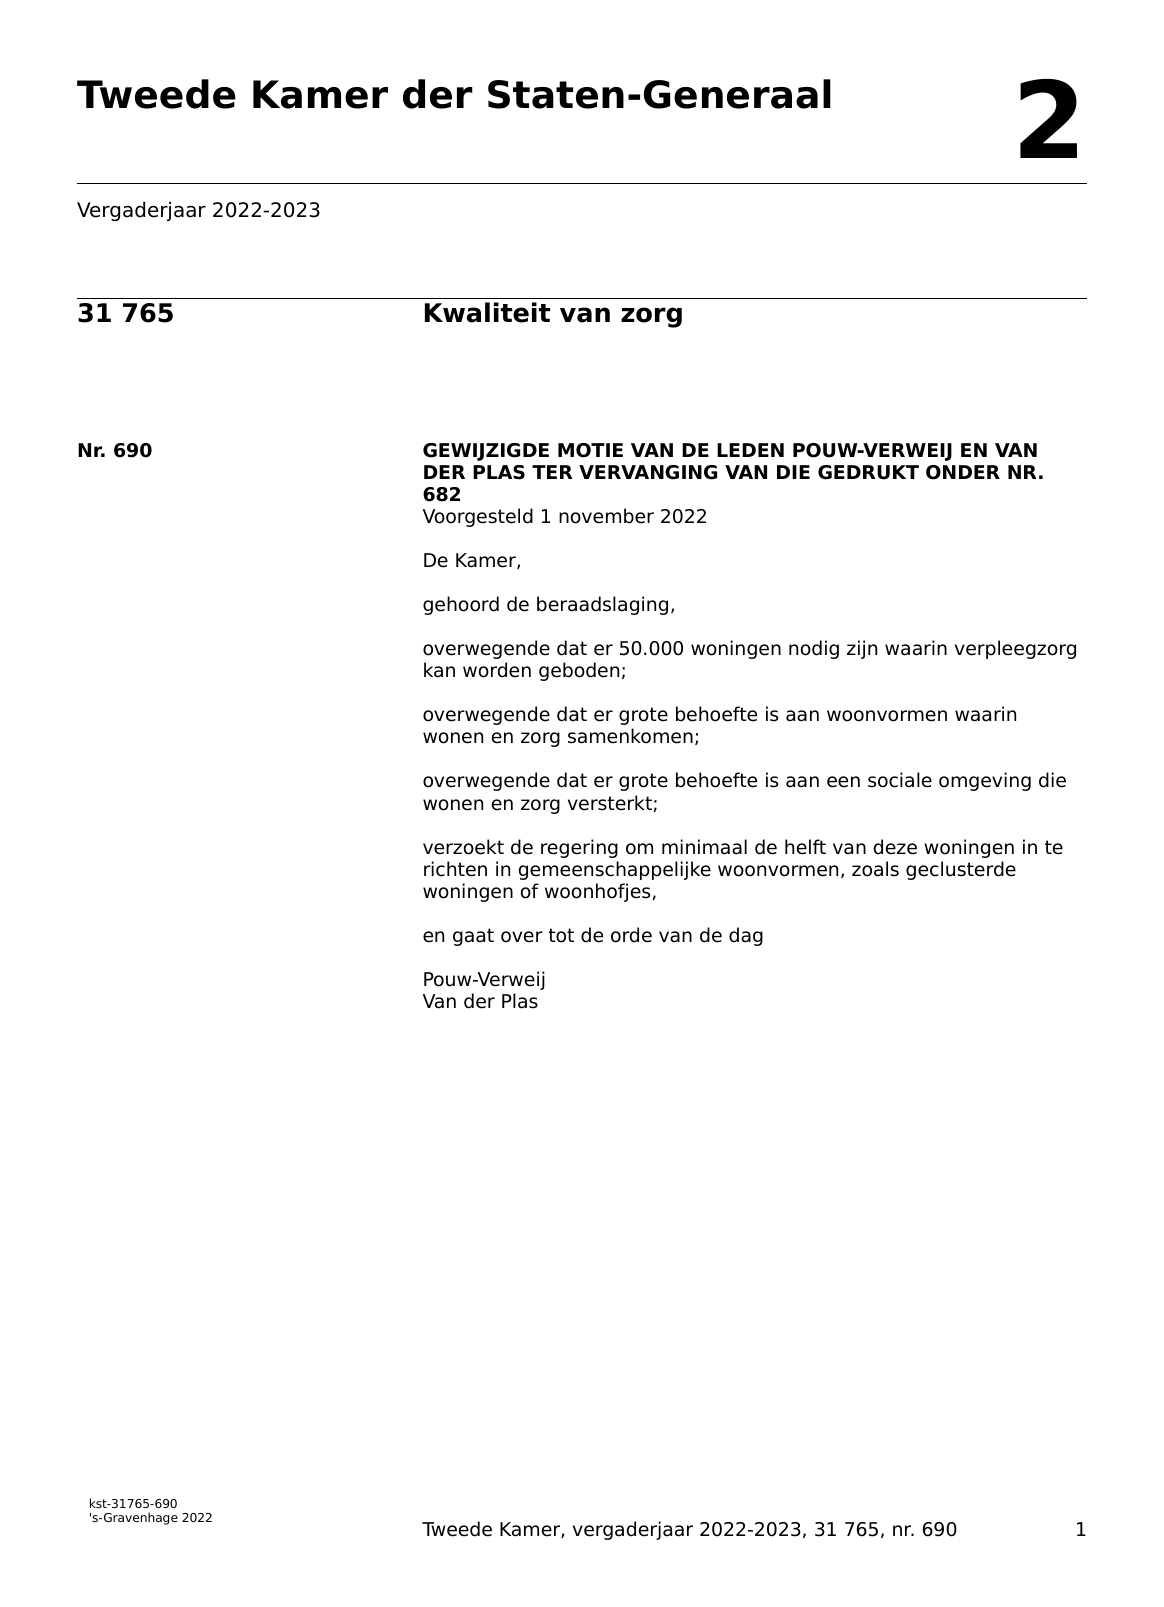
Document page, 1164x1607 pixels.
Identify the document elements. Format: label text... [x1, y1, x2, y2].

text Pouw-Verweij [422, 969, 1087, 991]
text gehoord de beraadslaging, [422, 594, 1087, 616]
text overwegende dat er 50.000 woningen nodig zijn waarin verpleegzorg kan worden geboden; [422, 638, 1087, 682]
text overwegende dat er grote behoefte is aan woonvormen waarin wonen en zorg samenkomen; [422, 704, 1087, 748]
text verzoekt de regering om minimaal de helft van deze woningen in te richten in gemeenschappelijke woonvormen, zoals geclusterde woningen of woonhofjes, [422, 837, 1087, 902]
subtitle 31 765 Kwaliteit van zorg [77, 299, 1087, 329]
text en gaat over tot de orde van de dag [422, 925, 1087, 947]
text De Kamer, [422, 550, 1087, 572]
table_cell Vergaderjaar 2022-2023 [77, 184, 1087, 298]
table_header 2 [886, 59, 1087, 183]
text Voorgesteld 1 november 2022 [422, 506, 1087, 528]
table_header Tweede Kamer der Staten-Generaal [77, 59, 886, 183]
text 's-Gravenhage 2022 [88, 1511, 323, 1525]
text Van der Plas [422, 991, 1087, 1013]
text kst-31765-690 [88, 1497, 323, 1511]
subtitle Nr. 690 GEWIJZIGDE MOTIE VAN DE LEDEN POUW-VERWEIJ EN VAN DER PLAS TER VERVANGING VAN DIE GEDRUKT ONDER NR. 682 [77, 440, 1087, 506]
text overwegende dat er grote behoefte is aan een sociale omgeving die wonen en zorg versterkt; [422, 770, 1087, 814]
